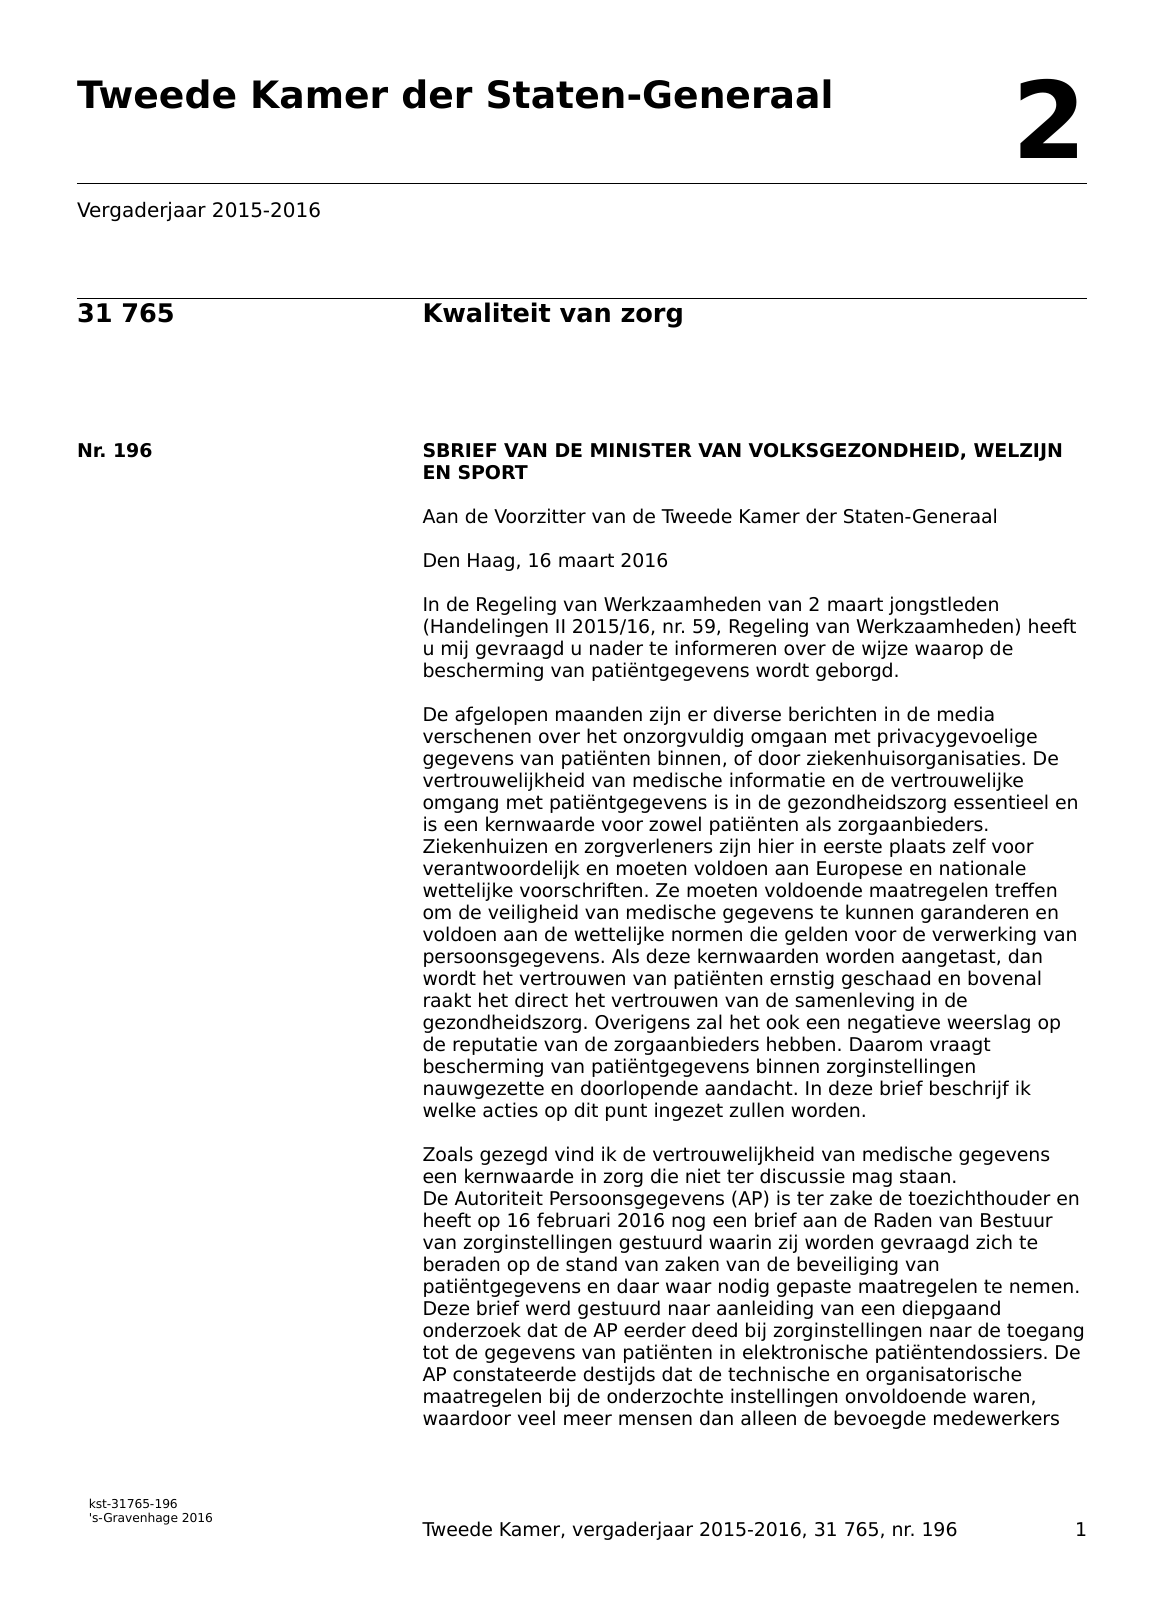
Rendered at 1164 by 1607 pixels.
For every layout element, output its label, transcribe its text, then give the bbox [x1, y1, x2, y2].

table_header Tweede Kamer der Staten-Generaal [77, 59, 886, 183]
table_cell Vergaderjaar 2015-2016 [77, 184, 1087, 298]
text 's-Gravenhage 2016 [88, 1511, 323, 1525]
text Zoals gezegd vind ik de vertrouwelijkheid van medische gegevens een kernwaarde in zorg die niet ter discussie mag staan. [422, 1144, 1087, 1188]
table_header 2 [886, 59, 1087, 183]
subtitle 31 765 Kwaliteit van zorg [77, 299, 1087, 329]
text De Autoriteit Persoonsgegevens (AP) is ter zake de toezichthouder en heeft op 16 februari 2016 nog een brief aan de Raden van Bestuur van zorginstellingen gestuurd waarin zij worden gevraagd zich te beraden op de stand van zaken van de beveiliging van patiëntgegevens en daar waar nodig gepaste maatregelen te nemen. Deze brief werd gestuurd naar aanleiding van een diepgaand onderzoek dat de AP eerder deed bij zorginstellingen naar de toegang tot de gegevens van patiënten in elektronische patiëntendossiers. De AP constateerde destijds dat de technische en organisatorische maatregelen bij de onderzochte instellingen onvoldoende waren, waardoor veel meer mensen dan alleen de bevoegde medewerkers [422, 1188, 1087, 1430]
text De afgelopen maanden zijn er diverse berichten in de media verschenen over het onzorgvuldig omgaan met privacygevoelige gegevens van patiënten binnen, of door ziekenhuisorganisaties. De vertrouwelijkheid van medische informatie en de vertrouwelijke omgang met patiëntgegevens is in de gezondheidszorg essentieel en is een kernwaarde voor zowel patiënten als zorgaanbieders. Ziekenhuizen en zorgverleners zijn hier in eerste plaats zelf voor verantwoordelijk en moeten voldoen aan Europese en nationale wettelijke voorschriften. Ze moeten voldoende maatregelen treffen om de veiligheid van medische gegevens te kunnen garanderen en voldoen aan de wettelijke normen die gelden voor de verwerking van persoonsgegevens. Als deze kernwaarden worden aangetast, dan wordt het vertrouwen van patiënten ernstig geschaad en bovenal raakt het direct het vertrouwen van de samenleving in de gezondheidszorg. Overigens zal het ook een negatieve weerslag op de reputatie van de zorgaanbieders hebben. Daarom vraagt bescherming van patiëntgegevens binnen zorginstellingen nauwgezette en doorlopende aandacht. In deze brief beschrijf ik welke acties op dit punt ingezet zullen worden. [422, 704, 1087, 1122]
text Aan de Voorzitter van de Tweede Kamer der Staten-Generaal [422, 506, 1087, 528]
text kst-31765-196 [88, 1497, 323, 1511]
text In de Regeling van Werkzaamheden van 2 maart jongstleden (Handelingen II 2015/16, nr. 59, Regeling van Werkzaamheden) heeft u mij gevraagd u nader te informeren over de wijze waarop de bescherming van patiëntgegevens wordt geborgd. [422, 594, 1087, 682]
subtitle Nr. 196 SBRIEF VAN DE MINISTER VAN VOLKSGEZONDHEID, WELZIJN EN SPORT [77, 440, 1087, 484]
text Den Haag, 16 maart 2016 [422, 550, 1087, 572]
